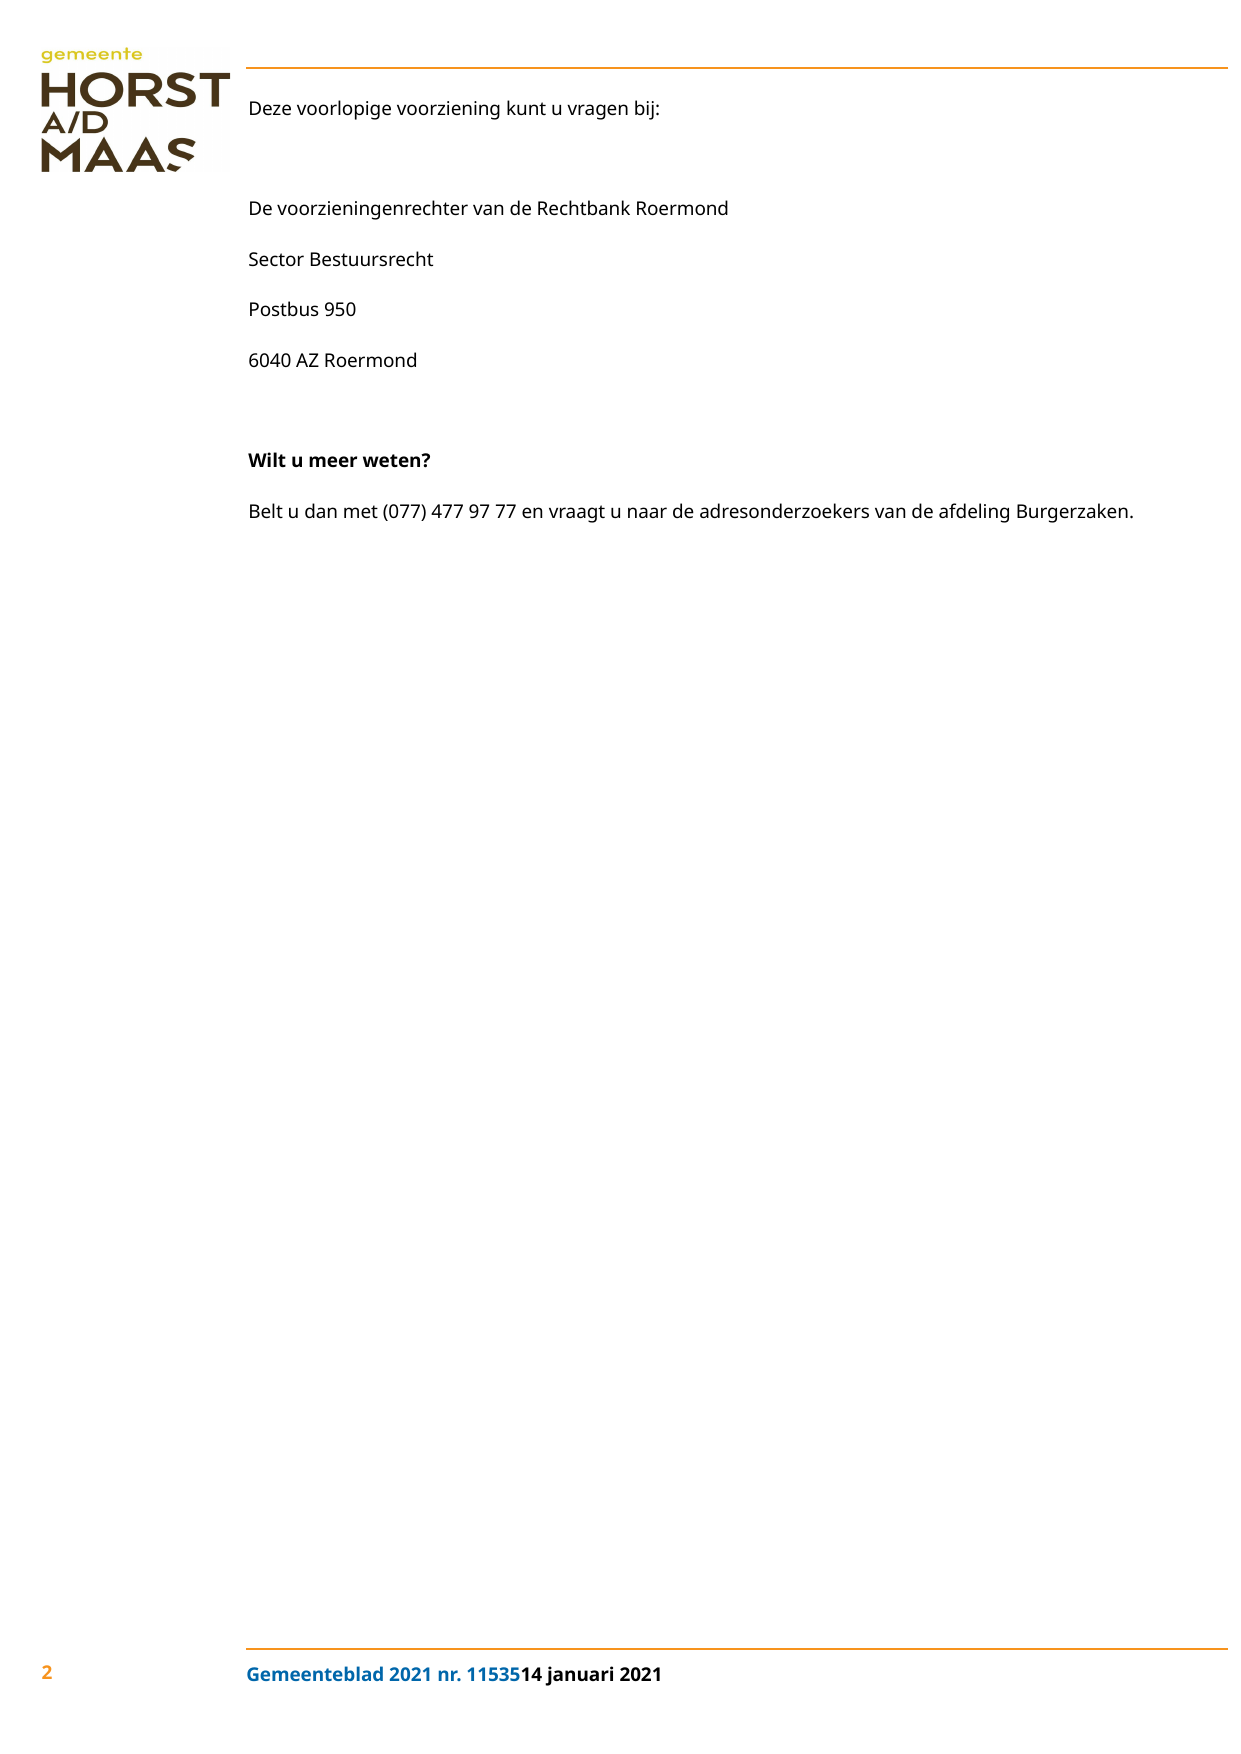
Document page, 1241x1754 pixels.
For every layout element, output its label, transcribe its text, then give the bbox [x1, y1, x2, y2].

text De voorzieningenrechter van de Rechtbank Roermond [248, 196, 1152, 221]
text 6040 AZ Roermond [248, 347, 1152, 373]
text Belt u dan met (077) 477 97 77 en vraagt u naar de adresonderzoekers van de afdeling Burgerzaken. [248, 498, 1152, 524]
text Postbus 950 [248, 296, 1152, 322]
text Deze voorlopige voorziening kunt u vragen bij: [248, 95, 1152, 121]
text Sector Bestuursrecht [248, 246, 1152, 272]
picture [41, 47, 231, 172]
text Wilt u meer weten? [248, 448, 1152, 473]
